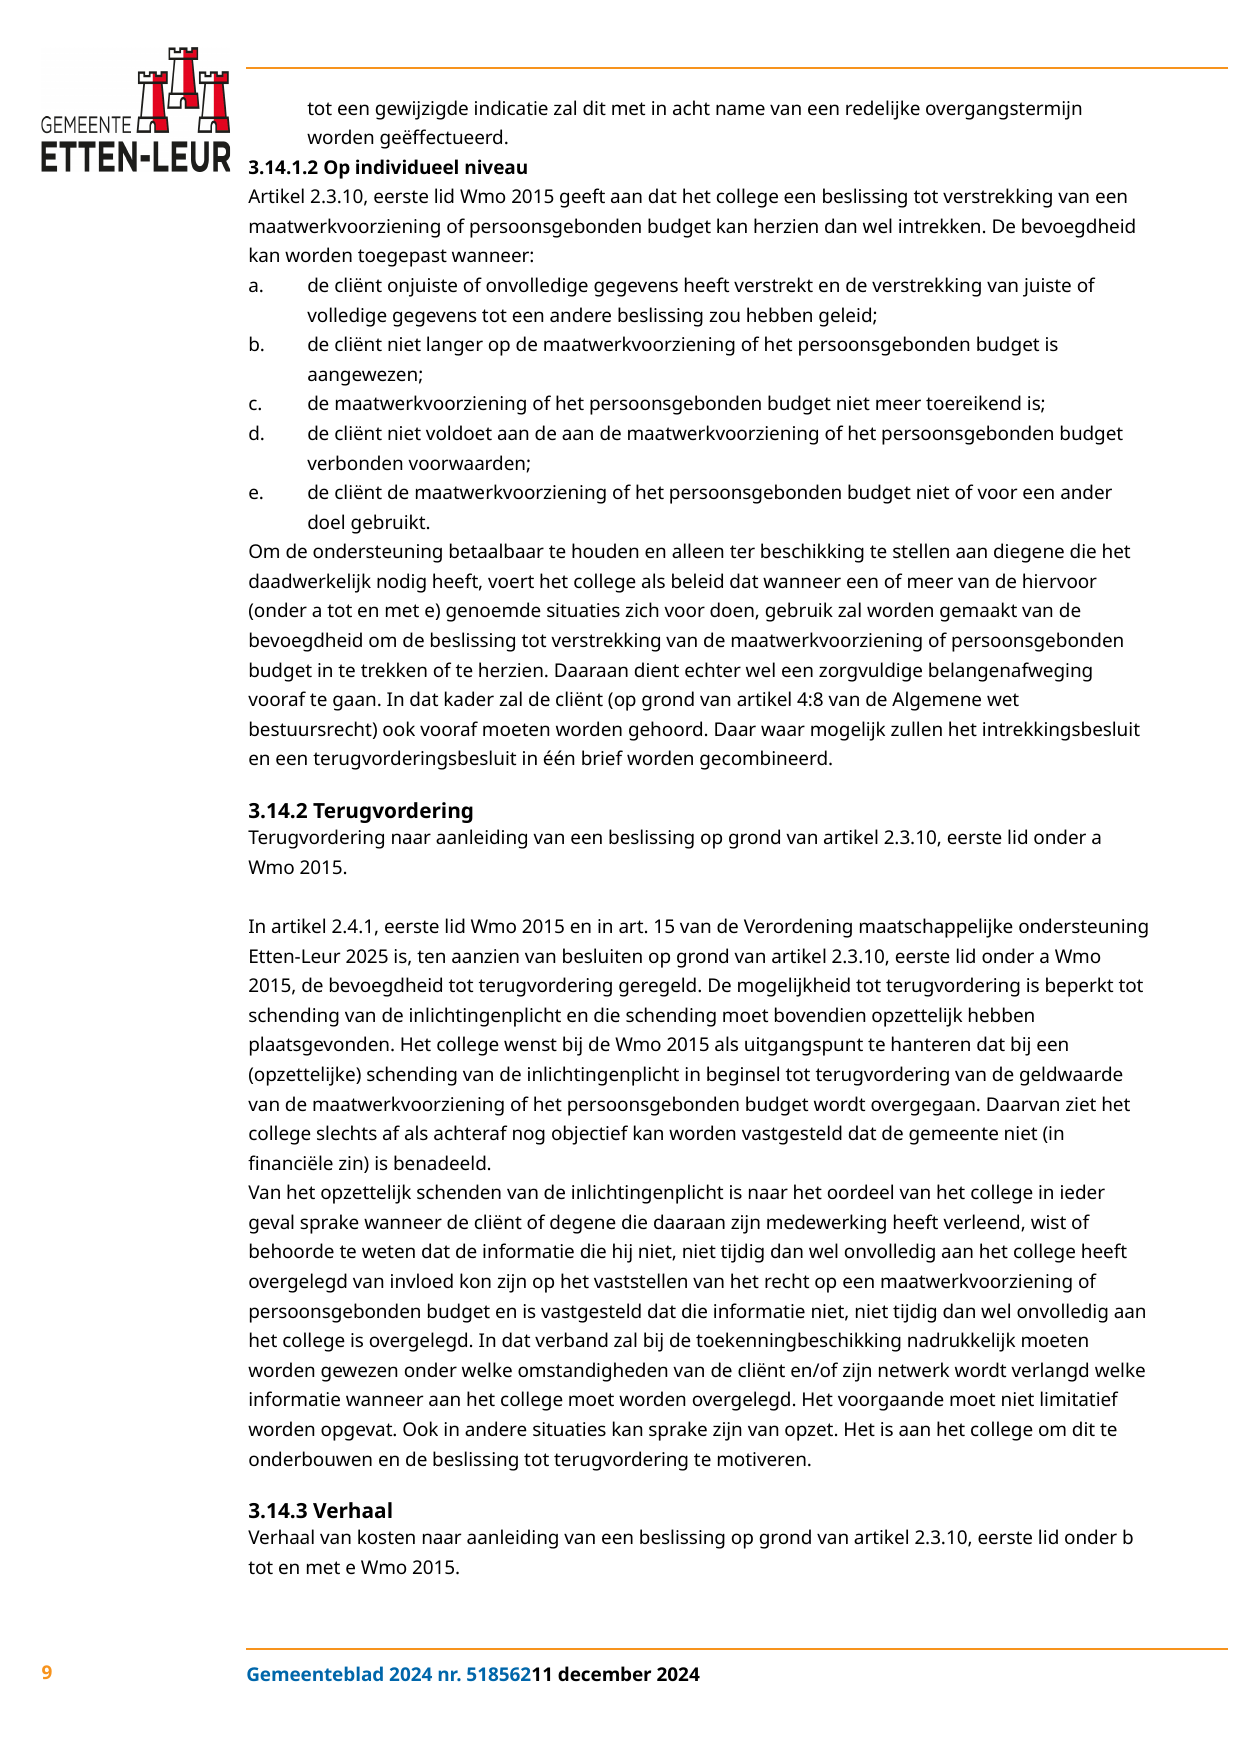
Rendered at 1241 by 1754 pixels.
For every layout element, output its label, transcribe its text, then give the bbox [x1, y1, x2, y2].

text Artikel 2.3.10, eerste lid Wmo 2015 geeft aan dat het college een beslissing tot verstrekking van een maatwerkvoorziening of persoonsgebonden budget kan herzien dan wel intrekken. De bevoegdheid kan worden toegepast wanneer: [248, 183, 1152, 268]
list de cliënt niet voldoet aan de aan de maatwerkvoorziening of het persoonsgebonden budget verbonden voorwaarden; [248, 420, 1152, 476]
list tot een gewijzigde indicatie zal dit met in acht name van een redelijke overgangstermijn worden geëffectueerd. [248, 95, 1152, 150]
text 3.14.1.2 Op individueel niveau [248, 154, 1152, 180]
list de cliënt onjuiste of onvolledige gegevens heeft verstrekt en de verstrekking van juiste of volledige gegevens tot een andere beslissing zou hebben geleid; [248, 272, 1152, 328]
text 3.14.2 Terugvordering [248, 796, 1152, 824]
list de maatwerkvoorziening of het persoonsgebonden budget niet meer toereikend is; [248, 391, 1152, 416]
list de cliënt niet langer op de maatwerkvoorziening of het persoonsgebonden budget is aangewezen; [248, 331, 1152, 387]
text In artikel 2.4.1, eerste lid Wmo 2015 en in art. 15 van de Verordening maatschappelijke ondersteuning Etten-Leur 2025 is, ten aanzien van besluiten op grond van artikel 2.3.10, eerste lid onder a Wmo 2015, de bevoegdheid tot terugvordering geregeld. De mogelijkheid tot terugvordering is beperkt tot schending van de inlichtingenplicht en die schending moet bovendien opzettelijk hebben plaatsgevonden. Het college wenst bij de Wmo 2015 als uitgangspunt te hanteren dat bij een (opzettelijke) schending van de inlichtingenplicht in beginsel tot terugvordering van de geldwaarde van de maatwerkvoorziening of het persoonsgebonden budget wordt overgegaan. Daarvan ziet het college slechts af als achteraf nog objectief kan worden vastgesteld dat de gemeente niet (in financiële zin) is benadeeld. [248, 913, 1152, 1176]
text Van het opzettelijk schenden van de inlichtingenplicht is naar het oordeel van het college in ieder geval sprake wanneer de cliënt of degene die daaraan zijn medewerking heeft verleend, wist of behoorde te weten dat de informatie die hij niet, niet tijdig dan wel onvolledig aan het college heeft overgelegd van invloed kon zijn op het vaststellen van het recht op een maatwerkvoorziening of persoonsgebonden budget en is vastgesteld dat die informatie niet, niet tijdig dan wel onvolledig aan het college is overgelegd. In dat verband zal bij de toekenningbeschikking nadrukkelijk moeten worden gewezen onder welke omstandigheden van de cliënt en/of zijn netwerk wordt verlangd welke informatie wanneer aan het college moet worden overgelegd. Het voorgaande moet niet limitatief worden opgevat. Ook in andere situaties kan sprake zijn van opzet. Het is aan het college om dit te onderbouwen en de beslissing tot terugvordering te motiveren. [248, 1179, 1152, 1471]
text Om de ondersteuning betaalbaar te houden en alleen ter beschikking te stellen aan diegene die het daadwerkelijk nodig heeft, voert het college als beleid dat wanneer een of meer van de hiervoor (onder a tot en met e) genoemde situaties zich voor doen, gebruik zal worden gemaakt van de bevoegdheid om de beslissing tot verstrekking van de maatwerkvoorziening of persoonsgebonden budget in te trekken of te herzien. Daaraan dient echter wel een zorgvuldige belangenafweging vooraf te gaan. In dat kader zal de cliënt (op grond van artikel 4:8 van de Algemene wet bestuursrecht) ook vooraf moeten worden gehoord. Daar waar mogelijk zullen het intrekkingsbesluit en een terugvorderingsbesluit in één brief worden gecombineerd. [248, 538, 1152, 771]
text Verhaal van kosten naar aanleiding van een beslissing op grond van artikel 2.3.10, eerste lid onder b tot en met e Wmo 2015. [248, 1524, 1152, 1580]
text Terugvordering naar aanleiding van een beslissing op grond van artikel 2.3.10, eerste lid onder a Wmo 2015. [248, 824, 1152, 880]
list de cliënt de maatwerkvoorziening of het persoonsgebonden budget niet of voor een ander doel gebruikt. [248, 479, 1152, 535]
text 3.14.3 Verhaal [248, 1496, 1152, 1524]
picture [41, 47, 231, 172]
